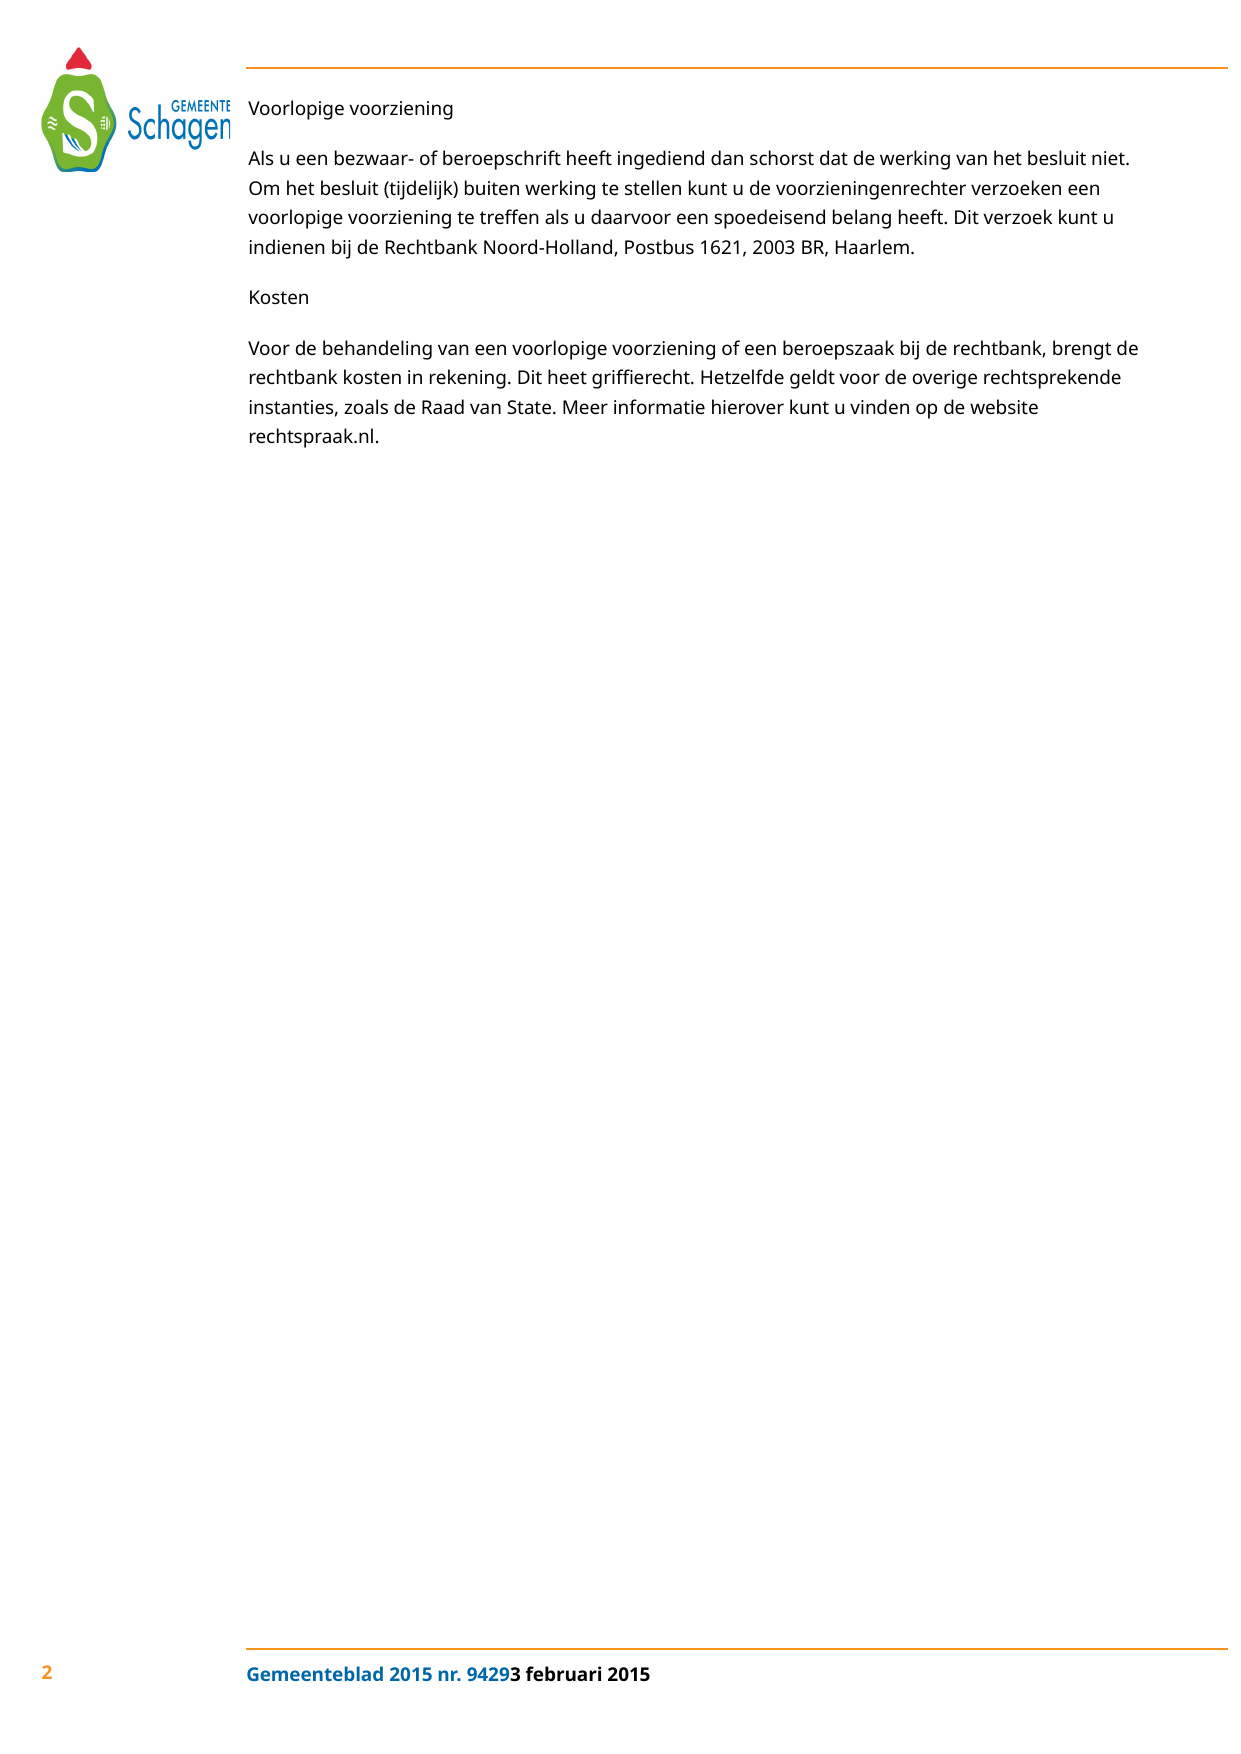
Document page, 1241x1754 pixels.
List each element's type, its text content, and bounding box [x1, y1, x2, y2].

text Als u een bezwaar- of beroepschrift heeft ingediend dan schorst dat de werking van het besluit niet. Om het besluit (tijdelijk) buiten werking te stellen kunt u de voorzieningenrechter verzoeken een voorlopige voorziening te treffen als u daarvoor een spoedeisend belang heeft. Dit verzoek kunt u indienen bij de Rechtbank Noord-Holland, Postbus 1621, 2003 BR, Haarlem. [248, 145, 1152, 260]
picture [41, 47, 231, 172]
text Voor de behandeling van een voorlopige voorziening of een beroepszaak bij de rechtbank, brengt de rechtbank kosten in rekening. Dit heet griffierecht. Hetzelfde geldt voor de overige rechtsprekende instanties, zoals de Raad van State. Meer informatie hierover kunt u vinden op de website rechtspraak.nl. [248, 335, 1152, 449]
text Voorlopige voorziening [248, 95, 1152, 121]
text Kosten [248, 284, 1152, 310]
